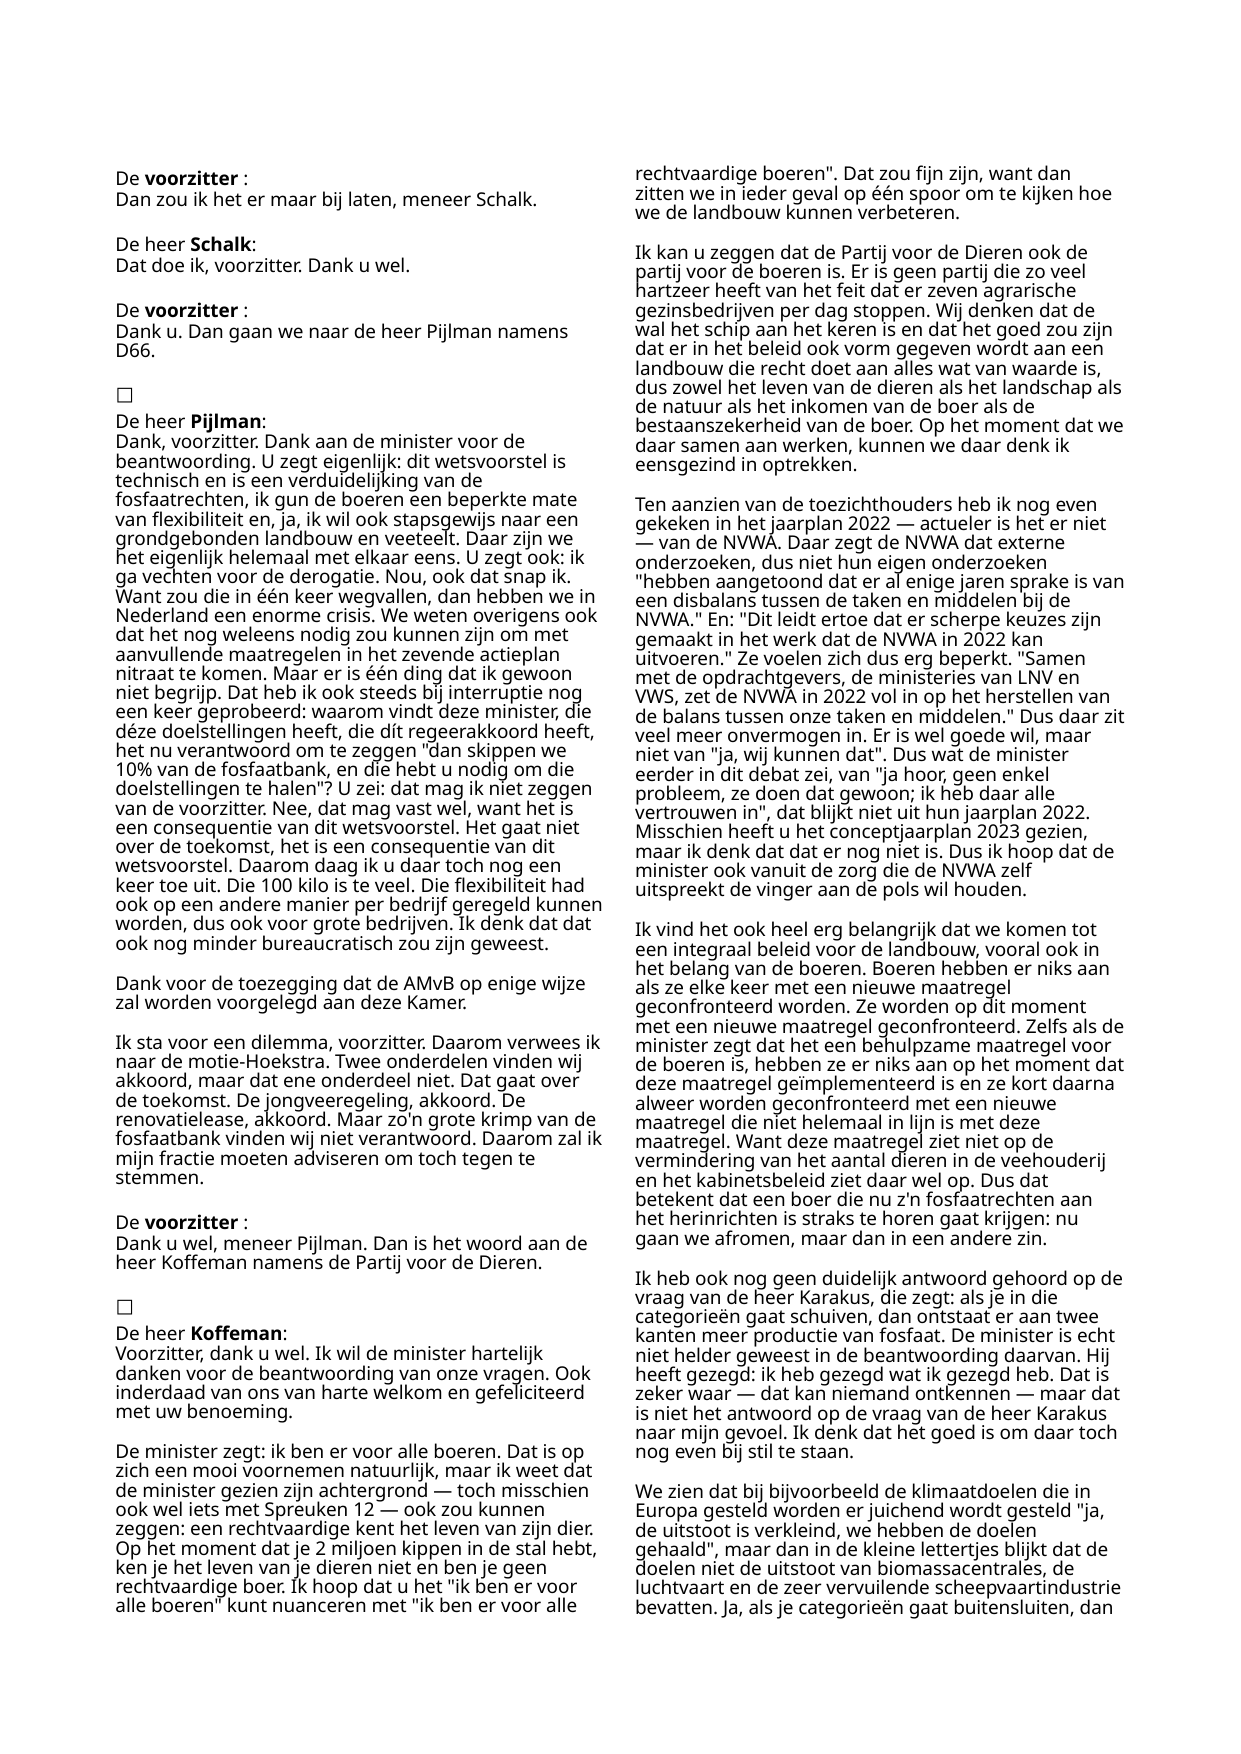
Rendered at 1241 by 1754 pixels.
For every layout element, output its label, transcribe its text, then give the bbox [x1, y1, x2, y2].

text De voorzitter : [115, 297, 605, 323]
text De heer Schalk: [115, 231, 605, 257]
text Dank u. Dan gaan we naar de heer Pijlman namens D66. [115, 323, 605, 361]
text Dank, voorzitter. Dank aan de minister voor de beantwoording. U zegt eigenlijk: dit wetsvoorstel is technisch en is een verduidelijking van de fosfaatrechten, ik gun de boeren een beperkte mate van flexibiliteit en, ja, ik wil ook stapsgewijs naar een grondgebonden landbouw en veeteelt. Daar zijn we het eigenlijk helemaal met elkaar eens. U zegt ook: ik ga vechten voor de derogatie. Nou, ook dat snap ik. Want zou die in één keer wegvallen, dan hebben we in Nederland een enorme crisis. We weten overigens ook dat het nog weleens nodig zou kunnen zijn om met aanvullende maatregelen in het zevende actieplan nitraat te komen. Maar er is één ding dat ik gewoon niet begrijp. Dat heb ik ook steeds bij interruptie nog een keer geprobeerd: waarom vindt deze minister, die déze doelstellingen heeft, die dít regeerakkoord heeft, het nu verantwoord om te zeggen "dan skippen we 10% van de fosfaatbank, en die hebt u nodig om die doelstellingen te halen"? U zei: dat mag ik niet zeggen van de voorzitter. Nee, dat mag vast wel, want het is een consequentie van dit wetsvoorstel. Het gaat niet over de toekomst, het is een consequentie van dit wetsvoorstel. Daarom daag ik u daar toch nog een keer toe uit. Die 100 kilo is te veel. Die flexibiliteit had ook op een andere manier per bedrijf geregeld kunnen worden, dus ook voor grote bedrijven. Ik denk dat dat ook nog minder bureaucratisch zou zijn geweest. [115, 433, 605, 954]
text ⬜ [115, 1294, 605, 1320]
text De voorzitter : [115, 1209, 605, 1234]
text Dank voor de toezegging dat de AMvB op enige wijze zal worden voorgelegd aan deze Kamer. [115, 974, 605, 1013]
text Ik kan u zeggen dat de Partij voor de Dieren ook de partij voor de boeren is. Er is geen partij die zo veel hartzeer heeft van het feit dat er zeven agrarische gezinsbedrijven per dag stoppen. Wij denken dat de wal het schip aan het keren is en dat het goed zou zijn dat er in het beleid ook vorm gegeven wordt aan een landbouw die recht doet aan alles wat van waarde is, dus zowel het leven van de dieren als het landschap als de natuur als het inkomen van de boer als de bestaanszekerheid van de boer. Op het moment dat we daar samen aan werken, kunnen we daar denk ik eensgezind in optrekken. [635, 244, 1125, 475]
text Ik heb ook nog geen duidelijk antwoord gehoord op de vraag van de heer Karakus, die zegt: als je in die categorieën gaat schuiven, dan ontstaat er aan twee kanten meer productie van fosfaat. De minister is echt niet helder geweest in de beantwoording daarvan. Hij heeft gezegd: ik heb gezegd wat ik gezegd heb. Dat is zeker waar — dat kan niemand ontkennen — maar dat is niet het antwoord op de vraag van de heer Karakus naar mijn gevoel. Ik denk dat het goed is om daar toch nog even bij stil te staan. [635, 1269, 1125, 1462]
text Ik vind het ook heel erg belangrijk dat we komen tot een integraal beleid voor de landbouw, vooral ook in het belang van de boeren. Boeren hebben er niks aan als ze elke keer met een nieuwe maatregel geconfronteerd worden. Ze worden op dit moment met een nieuwe maatregel geconfronteerd. Zelfs als de minister zegt dat het een behulpzame maatregel voor de boeren is, hebben ze er niks aan op het moment dat deze maatregel geïmplementeerd is en ze kort daarna alweer worden geconfronteerd met een nieuwe maatregel die niet helemaal in lijn is met deze maatregel. Want deze maatregel ziet niet op de vermindering van het aantal dieren in de veehouderij en het kabinetsbeleid ziet daar wel op. Dus dat betekent dat een boer die nu z'n fosfaatrechten aan het herinrichten is straks te horen gaat krijgen: nu gaan we afromen, maar dan in een andere zin. [635, 921, 1125, 1249]
text De heer Koffeman: [115, 1320, 605, 1345]
text De voorzitter : [115, 165, 605, 191]
text Ten aanzien van de toezichthouders heb ik nog even gekeken in het jaarplan 2022 — actueler is het er niet — van de NVWA. Daar zegt de NVWA dat externe onderzoeken, dus niet hun eigen onderzoeken "hebben aangetoond dat er al enige jaren sprake is van een disbalans tussen de taken en middelen bij de NVWA." En: "Dit leidt ertoe dat er scherpe keuzes zijn gemaakt in het werk dat de NVWA in 2022 kan uitvoeren." Ze voelen zich dus erg beperkt. "Samen met de opdrachtgevers, de ministeries van LNV en VWS, zet de NVWA in 2022 vol in op het herstellen van de balans tussen onze taken en middelen." Dus daar zit veel meer onvermogen in. Er is wel goede wil, maar niet van "ja, wij kunnen dat". Dus wat de minister eerder in dit debat zei, van "ja hoor, geen enkel probleem, ze doen dat gewoon; ik heb daar alle vertrouwen in", dat blijkt niet uit hun jaarplan 2022. Misschien heeft u het conceptjaarplan 2023 gezien, maar ik denk dat dat er nog niet is. Dus ik hoop dat de minister ook vanuit de zorg die de NVWA zelf uitspreekt de vinger aan de pols wil houden. [635, 496, 1125, 901]
text Dank u wel, meneer Pijlman. Dan is het woord aan de heer Koffeman namens de Partij voor de Dieren. [115, 1234, 605, 1273]
text Voorzitter, dank u wel. Ik wil de minister hartelijk danken voor de beantwoording van onze vragen. Ook inderdaad van ons van harte welkom en gefeliciteerd met uw benoeming. [115, 1345, 605, 1422]
text Ik sta voor een dilemma, voorzitter. Daarom verwees ik naar de motie-Hoekstra. Twee onderdelen vinden wij akkoord, maar dat ene onderdeel niet. Dat gaat over de toekomst. De jongveeregeling, akkoord. De renovatielease, akkoord. Maar zo'n grote krimp van de fosfaatbank vinden wij niet verantwoord. Daarom zal ik mijn fractie moeten adviseren om toch tegen te stemmen. [115, 1034, 605, 1188]
text ⬜ [115, 382, 605, 408]
text De heer Pijlman: [115, 408, 605, 433]
text De minister zegt: ik ben er voor alle boeren. Dat is op zich een mooi voornemen natuurlijk, maar ik weet dat de minister gezien zijn achtergrond — toch misschien ook wel iets met Spreuken 12 — ook zou kunnen zeggen: een rechtvaardige kent het leven van zijn dier. Op het moment dat je 2 miljoen kippen in de stal hebt, ken je het leven van je dieren niet en ben je geen rechtvaardige boer. Ik hoop dat u het "ik ben er voor alle boeren" kunt nuanceren met "ik ben er voor alle [115, 1443, 605, 1617]
text rechtvaardige boeren". Dat zou fijn zijn, want dan zitten we in ieder geval op één spoor om te kijken hoe we de landbouw kunnen verbeteren. [635, 165, 1125, 223]
text Dat doe ik, voorzitter. Dank u wel. [115, 257, 605, 276]
text Dan zou ik het er maar bij laten, meneer Schalk. [115, 191, 605, 210]
text We zien dat bij bijvoorbeeld de klimaatdoelen die in Europa gesteld worden er juichend wordt gesteld "ja, de uitstoot is verkleind, we hebben de doelen gehaald", maar dan in de kleine lettertjes blijkt dat de doelen niet de uitstoot van biomassacentrales, de luchtvaart en de zeer vervuilende scheepvaartindustrie bevatten. Ja, als je categorieën gaat buitensluiten, dan [635, 1483, 1125, 1618]
